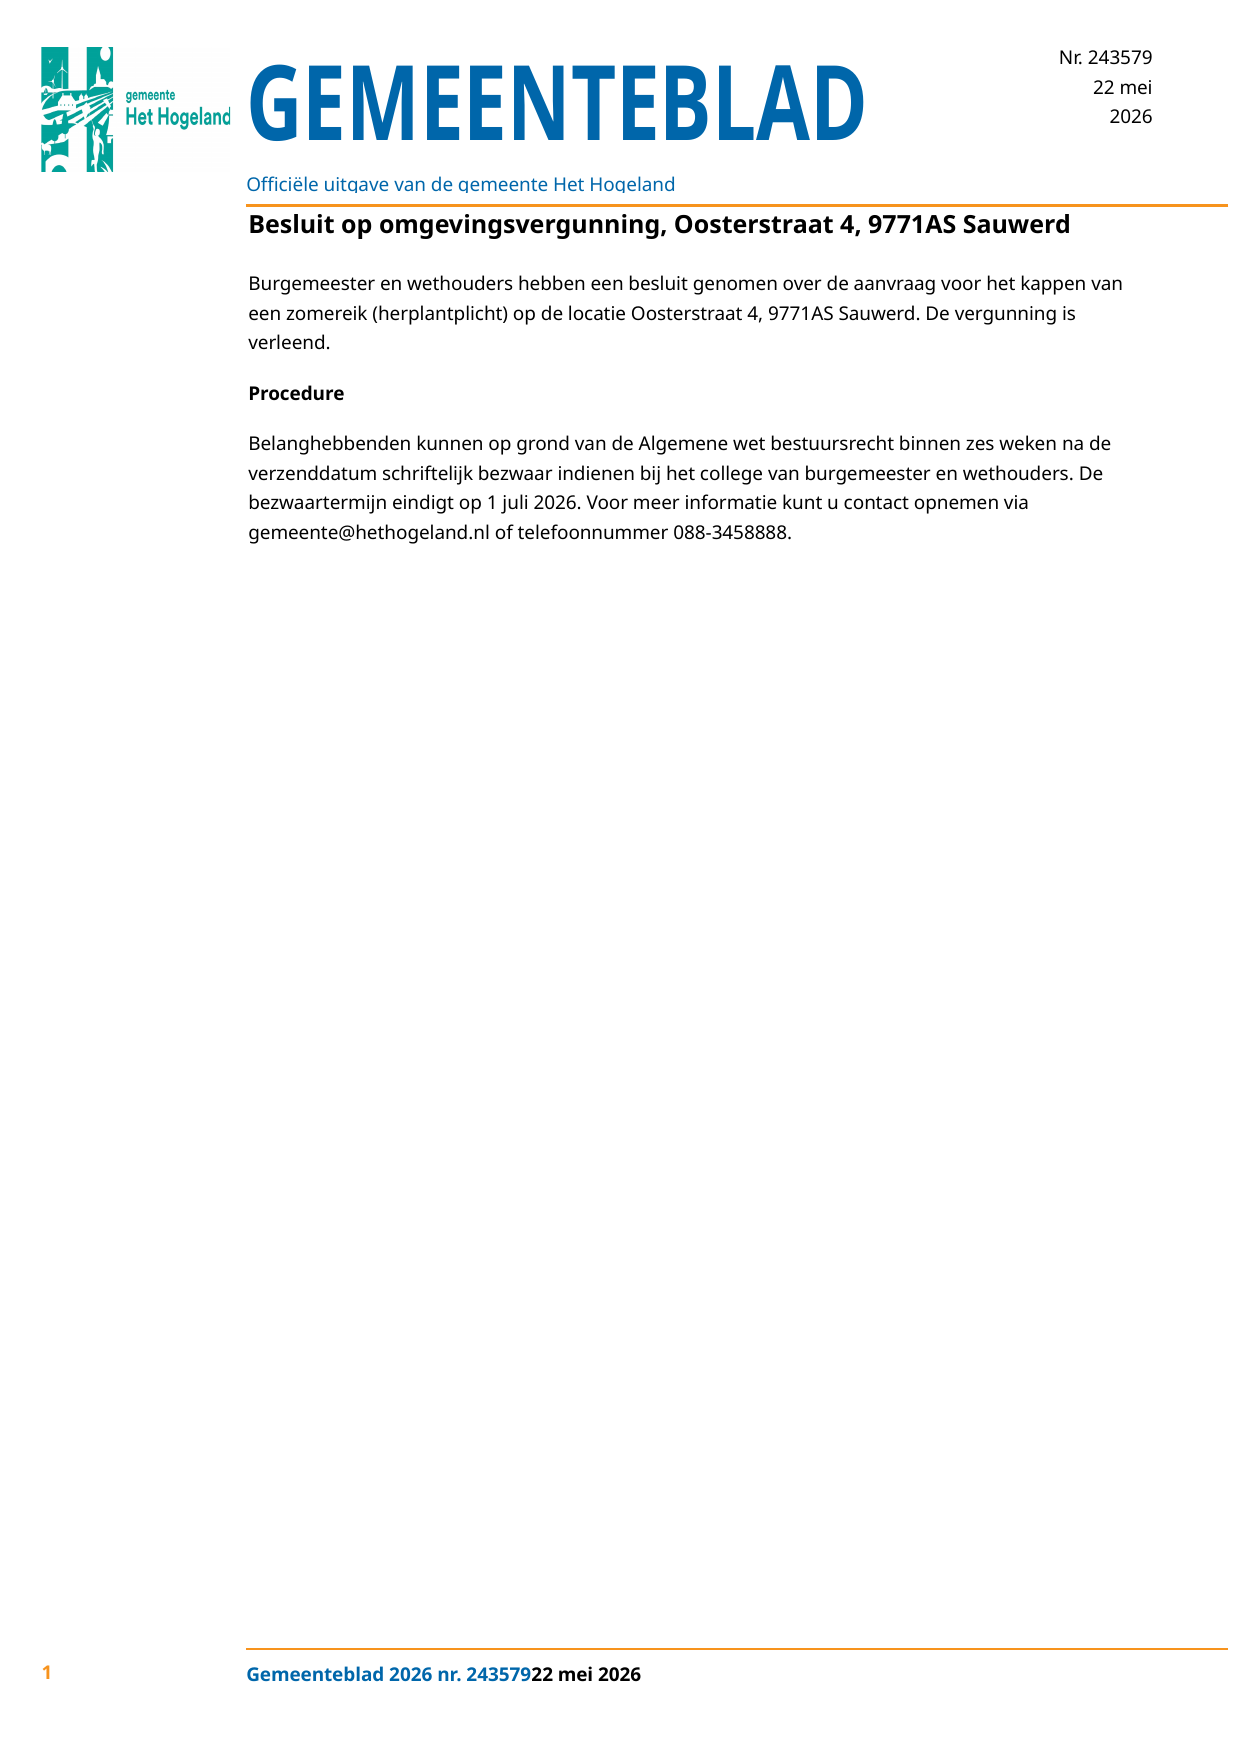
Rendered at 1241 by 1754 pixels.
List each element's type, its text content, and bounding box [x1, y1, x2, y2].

text Belanghebbenden kunnen op grond van de Algemene wet bestuursrecht binnen zes weken na de verzenddatum schriftelijk bezwaar indienen bij het college van burgemeester en wethouders. De bezwaartermijn eindigt op 1 juli 2026. Voor meer informatie kunt u contact opnemen via gemeente@hethogeland.nl of telefoonnummer 088-3458888. [248, 430, 1152, 545]
text Besluit op omgevingsvergunning, Oosterstraat 4, 9771AS Sauwerd [248, 207, 1152, 241]
text Procedure [248, 380, 1152, 406]
text Burgemeester en wethouders hebben een besluit genomen over de aanvraag voor het kappen van een zomereik (herplantplicht) op de locatie Oosterstraat 4, 9771AS Sauwerd. De vergunning is verleend. [248, 270, 1152, 355]
picture [41, 47, 231, 172]
